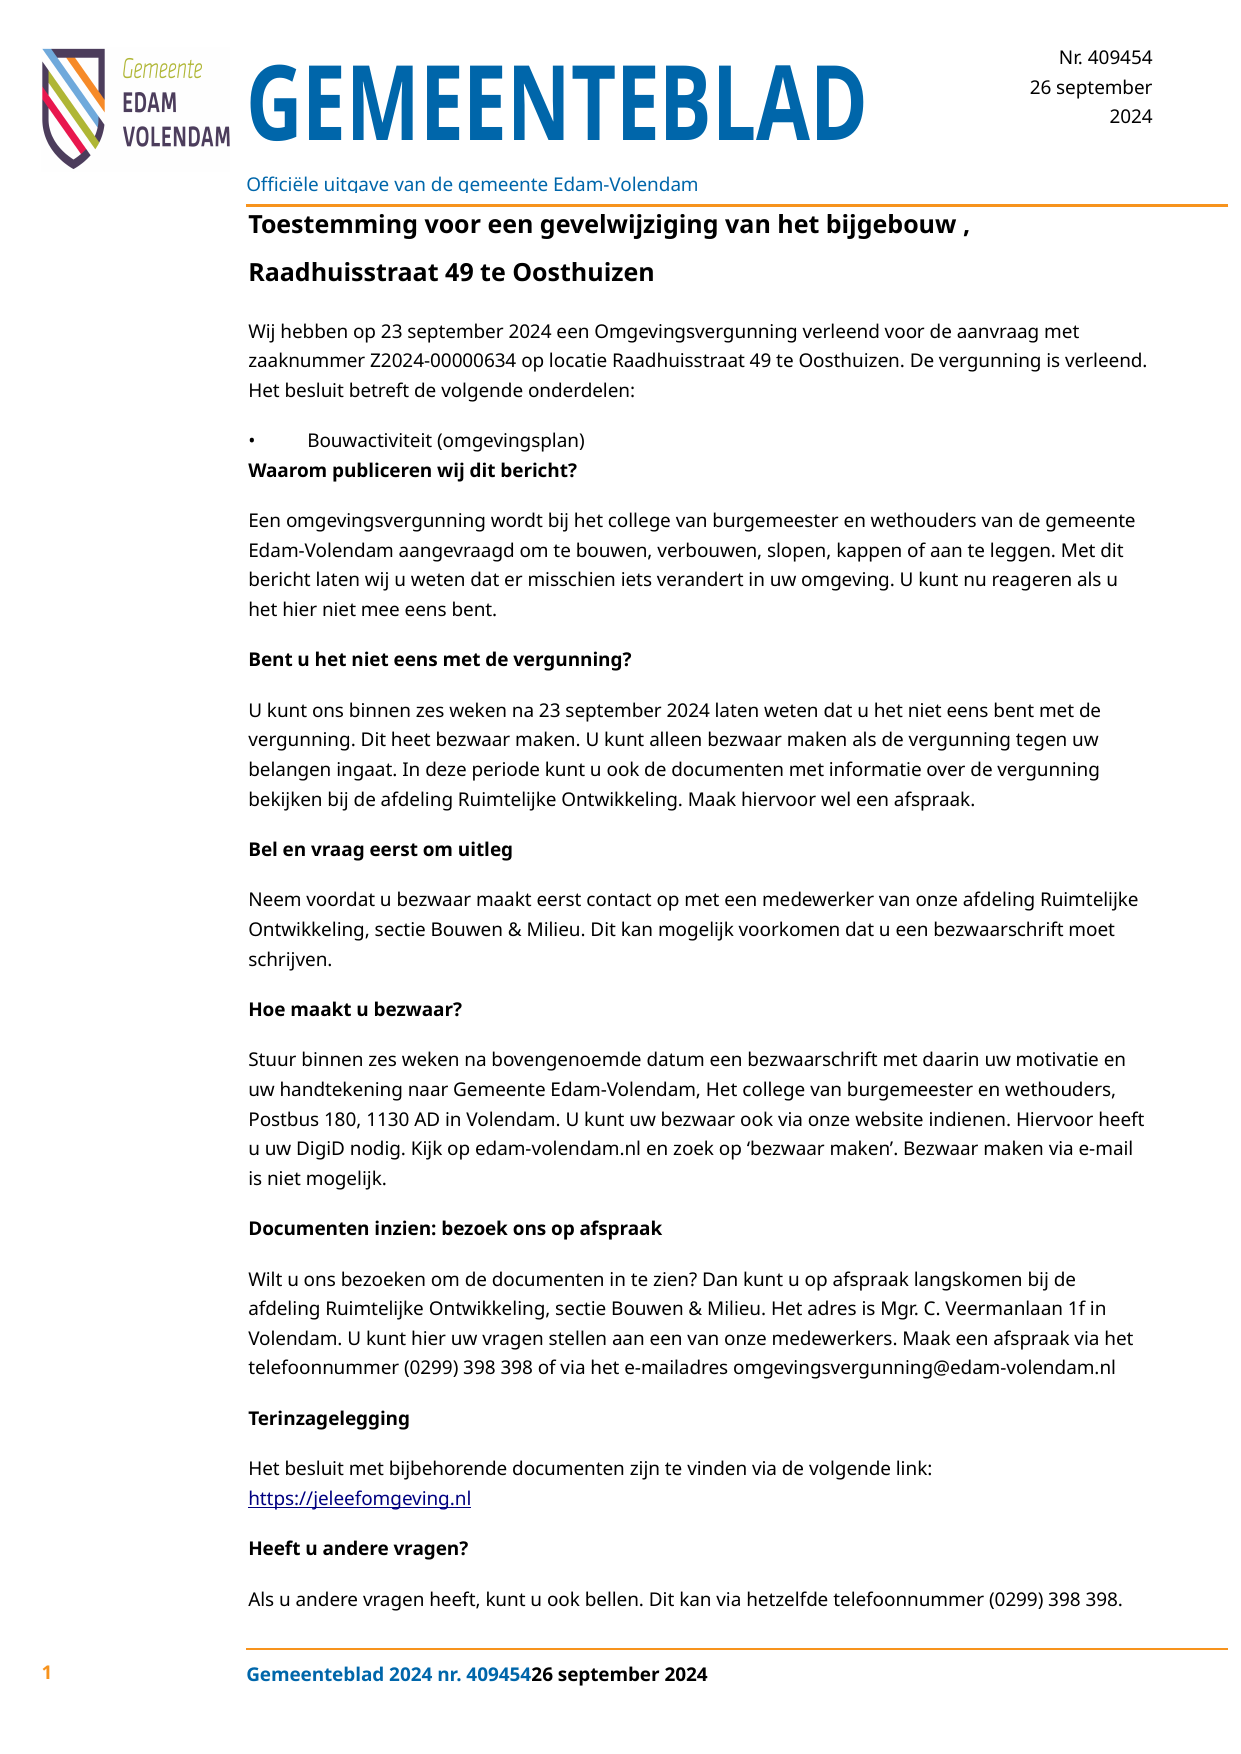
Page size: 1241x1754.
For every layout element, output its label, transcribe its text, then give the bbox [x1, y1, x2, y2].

text Een omgevingsvergunning wordt bij het college van burgemeester en wethouders van de gemeente Edam-Volendam aangevraagd om te bouwen, verbouwen, slopen, kappen of aan te leggen. Met dit bericht laten wij u weten dat er misschien iets verandert in uw omgeving. U kunt nu reageren als u het hier niet mee eens bent. [248, 507, 1152, 622]
text Waarom publiceren wij dit bericht? [248, 457, 1152, 483]
list Bouwactiviteit (omgevingsplan) [248, 427, 1152, 453]
text Heeft u andere vragen? [248, 1535, 1152, 1561]
text Stuur binnen zes weken na bovengenoemde datum een bezwaarschrift met daarin uw motivatie en uw handtekening naar Gemeente Edam-Volendam, Het college van burgemeester en wethouders, Postbus 180, 1130 AD in Volendam. U kunt uw bezwaar ook via onze website indienen. Hiervoor heeft u uw DigiD nodig. Kijk op edam-volendam.nl en zoek op ‘bezwaar maken’. Bezwaar maken via e-mail is niet mogelijk. [248, 1047, 1152, 1191]
text Toestemming voor een gevelwijziging van het bijgebouw , Raadhuisstraat 49 te Oosthuizen [248, 207, 1152, 288]
text Hoe maakt u bezwaar? [248, 996, 1152, 1022]
text Bent u het niet eens met de vergunning? [248, 647, 1152, 672]
text Documenten inzien: bezoek ons op afspraak [248, 1215, 1152, 1241]
text Neem voordat u bezwaar maakt eerst contact op met een medewerker van onze afdeling Ruimtelijke Ontwikkeling, sectie Bouwen & Milieu. Dit kan mogelijk voorkomen dat u een bezwaarschrift moet schrijven. [248, 887, 1152, 972]
text Als u andere vragen heeft, kunt u ook bellen. Dit kan via hetzelfde telefoonnummer (0299) 398 398. [248, 1586, 1152, 1612]
text Wij hebben op 23 september 2024 een Omgevingsvergunning verleend voor de aanvraag met zaaknummer Z2024-00000634 op locatie Raadhuisstraat 49 te Oosthuizen. De vergunning is verleend. Het besluit betreft de volgende onderdelen: [248, 318, 1152, 403]
text U kunt ons binnen zes weken na 23 september 2024 laten weten dat u het niet eens bent met de vergunning. Dit heet bezwaar maken. U kunt alleen bezwaar maken als de vergunning tegen uw belangen ingaat. In deze periode kunt u ook de documenten met informatie over de vergunning bekijken bij de afdeling Ruimtelijke Ontwikkeling. Maak hiervoor wel een afspraak. [248, 697, 1152, 812]
text Het besluit met bijbehorende documenten zijn te vinden via de volgende link: https://jeleefomgeving.nl [248, 1455, 1152, 1511]
text Bel en vraag eerst om uitleg [248, 836, 1152, 862]
picture [41, 47, 231, 172]
text Terinzagelegging [248, 1405, 1152, 1431]
text Wilt u ons bezoeken om de documenten in te zien? Dan kunt u op afspraak langskomen bij de afdeling Ruimtelijke Ontwikkeling, sectie Bouwen & Milieu. Het adres is Mgr. C. Veermanlaan 1f in Volendam. U kunt hier uw vragen stellen aan een van onze medewerkers. Maak een afspraak via het telefoonnummer (0299) 398 398 of via het e-mailadres omgevingsvergunning@edam-volendam.nl [248, 1266, 1152, 1380]
